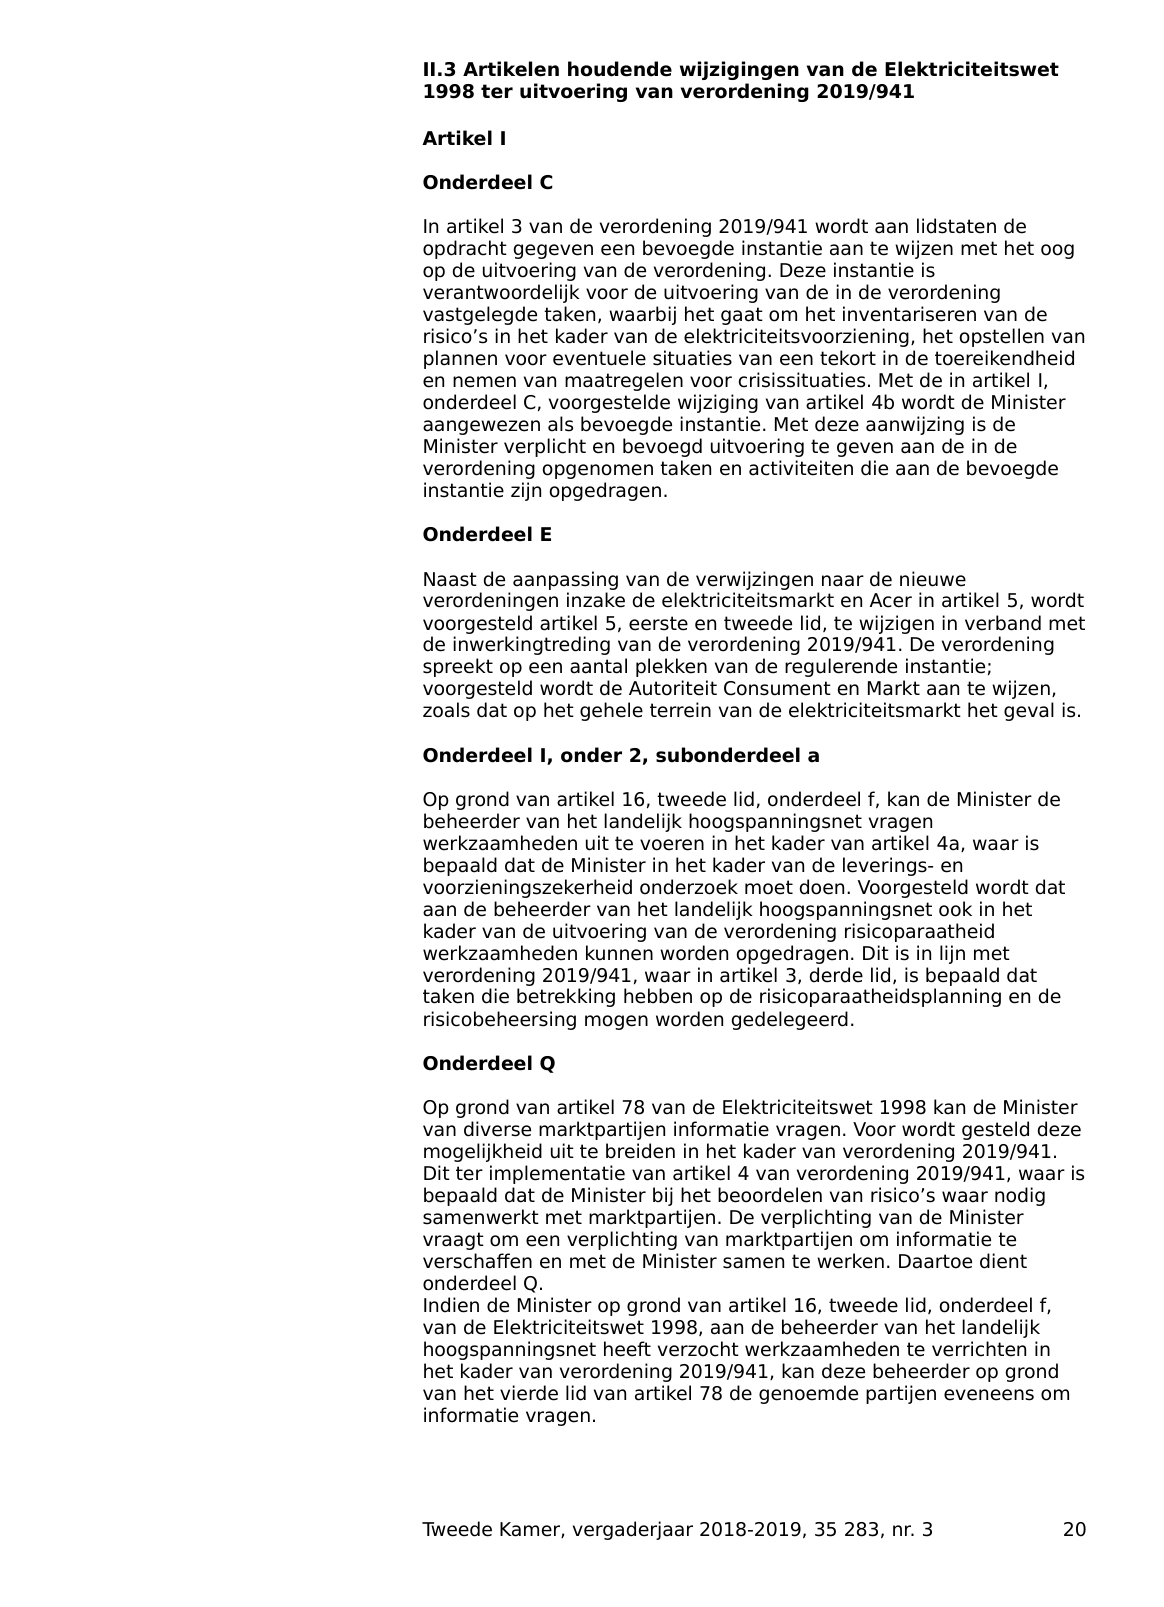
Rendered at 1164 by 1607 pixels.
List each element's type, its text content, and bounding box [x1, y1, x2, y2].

subtitle Onderdeel Q [422, 1053, 1087, 1074]
text Op grond van artikel 78 van de Elektriciteitswet 1998 kan de Minister van diverse marktpartijen informatie vragen. Voor wordt gesteld deze mogelijkheid uit te breiden in het kader van verordening 2019/941. Dit ter implementatie van artikel 4 van verordening 2019/941, waar is bepaald dat de Minister bij het beoordelen van risico’s waar nodig samenwerkt met marktpartijen. De verplichting van de Minister vraagt om een verplichting van marktpartijen om informatie te verschaffen en met de Minister samen te werken. Daartoe dient onderdeel Q. [422, 1097, 1087, 1294]
text Op grond van artikel 16, tweede lid, onderdeel f, kan de Minister de beheerder van het landelijk hoogspanningsnet vragen werkzaamheden uit te voeren in het kader van artikel 4a, waar is bepaald dat de Minister in het kader van de leverings- en voorzieningszekerheid onderzoek moet doen. Voorgesteld wordt dat aan de beheerder van het landelijk hoogspanningsnet ook in het kader van de uitvoering van de verordening risicoparaatheid werkzaamheden kunnen worden opgedragen. Dit is in lijn met verordening 2019/941, waar in artikel 3, derde lid, is bepaald dat taken die betrekking hebben op de risicoparaatheidsplanning en de risicobeheersing mogen worden gedelegeerd. [422, 789, 1087, 1030]
subtitle Onderdeel E [422, 524, 1087, 546]
subtitle Onderdeel I, onder 2, subonderdeel a [422, 744, 1087, 766]
text Naast de aanpassing van de verwijzingen naar de nieuwe verordeningen inzake de elektriciteitsmarkt en Acer in artikel 5, wordt voorgesteld artikel 5, eerste en tweede lid, te wijzigen in verband met de inwerkingtreding van de verordening 2019/941. De verordening spreekt op een aantal plekken van de regulerende instantie; voorgesteld wordt de Autoriteit Consument en Markt aan te wijzen, zoals dat op het gehele terrein van de elektriciteitsmarkt het geval is. [422, 568, 1087, 722]
subtitle Artikel I [422, 128, 1087, 150]
subtitle Onderdeel C [422, 172, 1087, 194]
text In artikel 3 van de verordening 2019/941 wordt aan lidstaten de opdracht gegeven een bevoegde instantie aan te wijzen met het oog op de uitvoering van de verordening. Deze instantie is verantwoordelijk voor de uitvoering van de in de verordening vastgelegde taken, waarbij het gaat om het inventariseren van de risico’s in het kader van de elektriciteitsvoorziening, het opstellen van plannen voor eventuele situaties van een tekort in de toereikendheid en nemen van maatregelen voor crisissituaties. Met de in artikel I, onderdeel C, voorgestelde wijziging van artikel 4b wordt de Minister aangewezen als bevoegde instantie. Met deze aanwijzing is de Minister verplicht en bevoegd uitvoering te geven aan de in de verordening opgenomen taken en activiteiten die aan de bevoegde instantie zijn opgedragen. [422, 216, 1087, 502]
subtitle II.3 Artikelen houdende wijzigingen van de Elektriciteitswet 1998 ter uitvoering van verordening 2019/941 [422, 59, 1087, 103]
text Indien de Minister op grond van artikel 16, tweede lid, onderdeel f, van de Elektriciteitswet 1998, aan de beheerder van het landelijk hoogspanningsnet heeft verzocht werkzaamheden te verrichten in het kader van verordening 2019/941, kan deze beheerder op grond van het vierde lid van artikel 78 de genoemde partijen eveneens om informatie vragen. [422, 1294, 1087, 1426]
